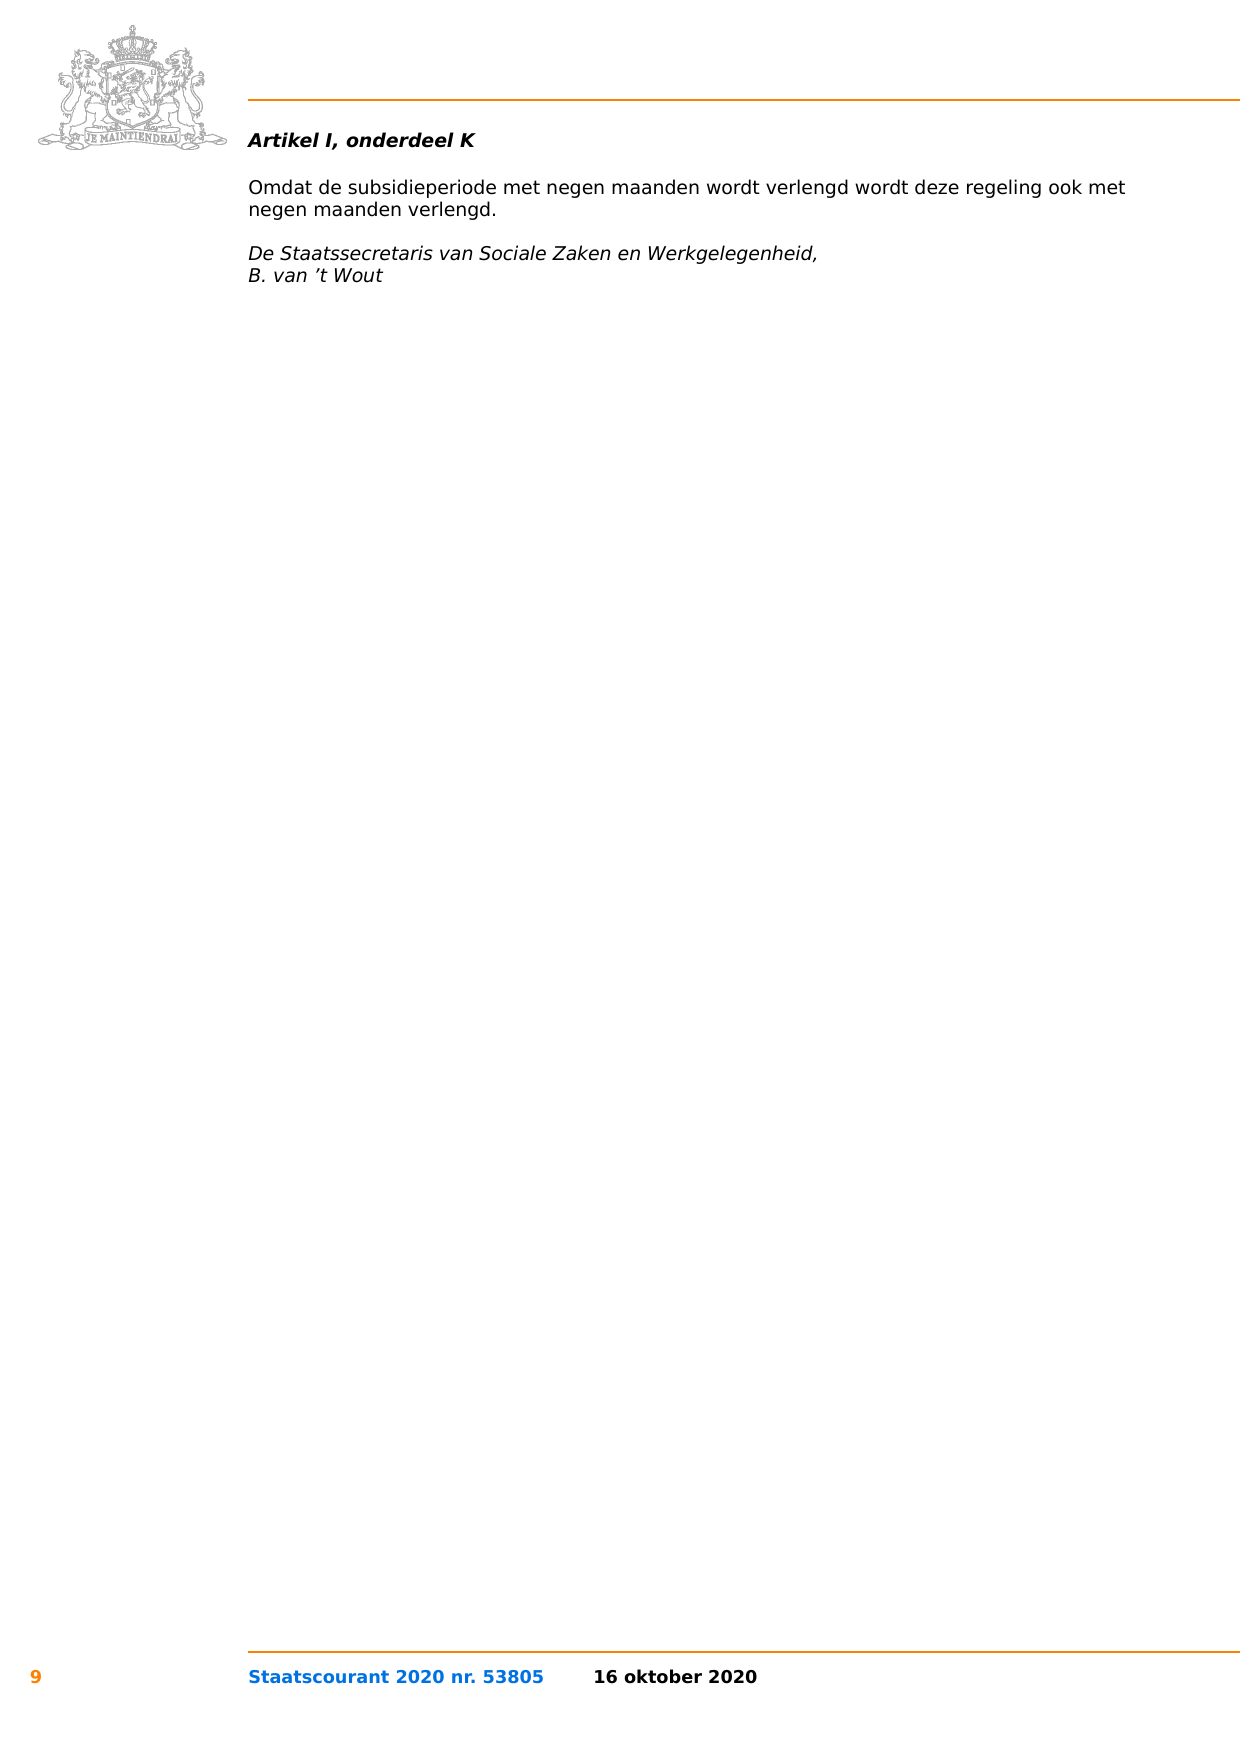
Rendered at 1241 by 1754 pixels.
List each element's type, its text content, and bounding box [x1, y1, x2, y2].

picture [38, 25, 227, 150]
text Omdat de subsidieperiode met negen maanden wordt verlengd wordt deze regeling ook met negen maanden verlengd. [248, 177, 1163, 221]
subtitle Artikel I, onderdeel K [248, 130, 1163, 152]
text De Staatssecretaris van Sociale Zaken en Werkgelegenheid, B. van ’t Wout [248, 243, 1163, 287]
